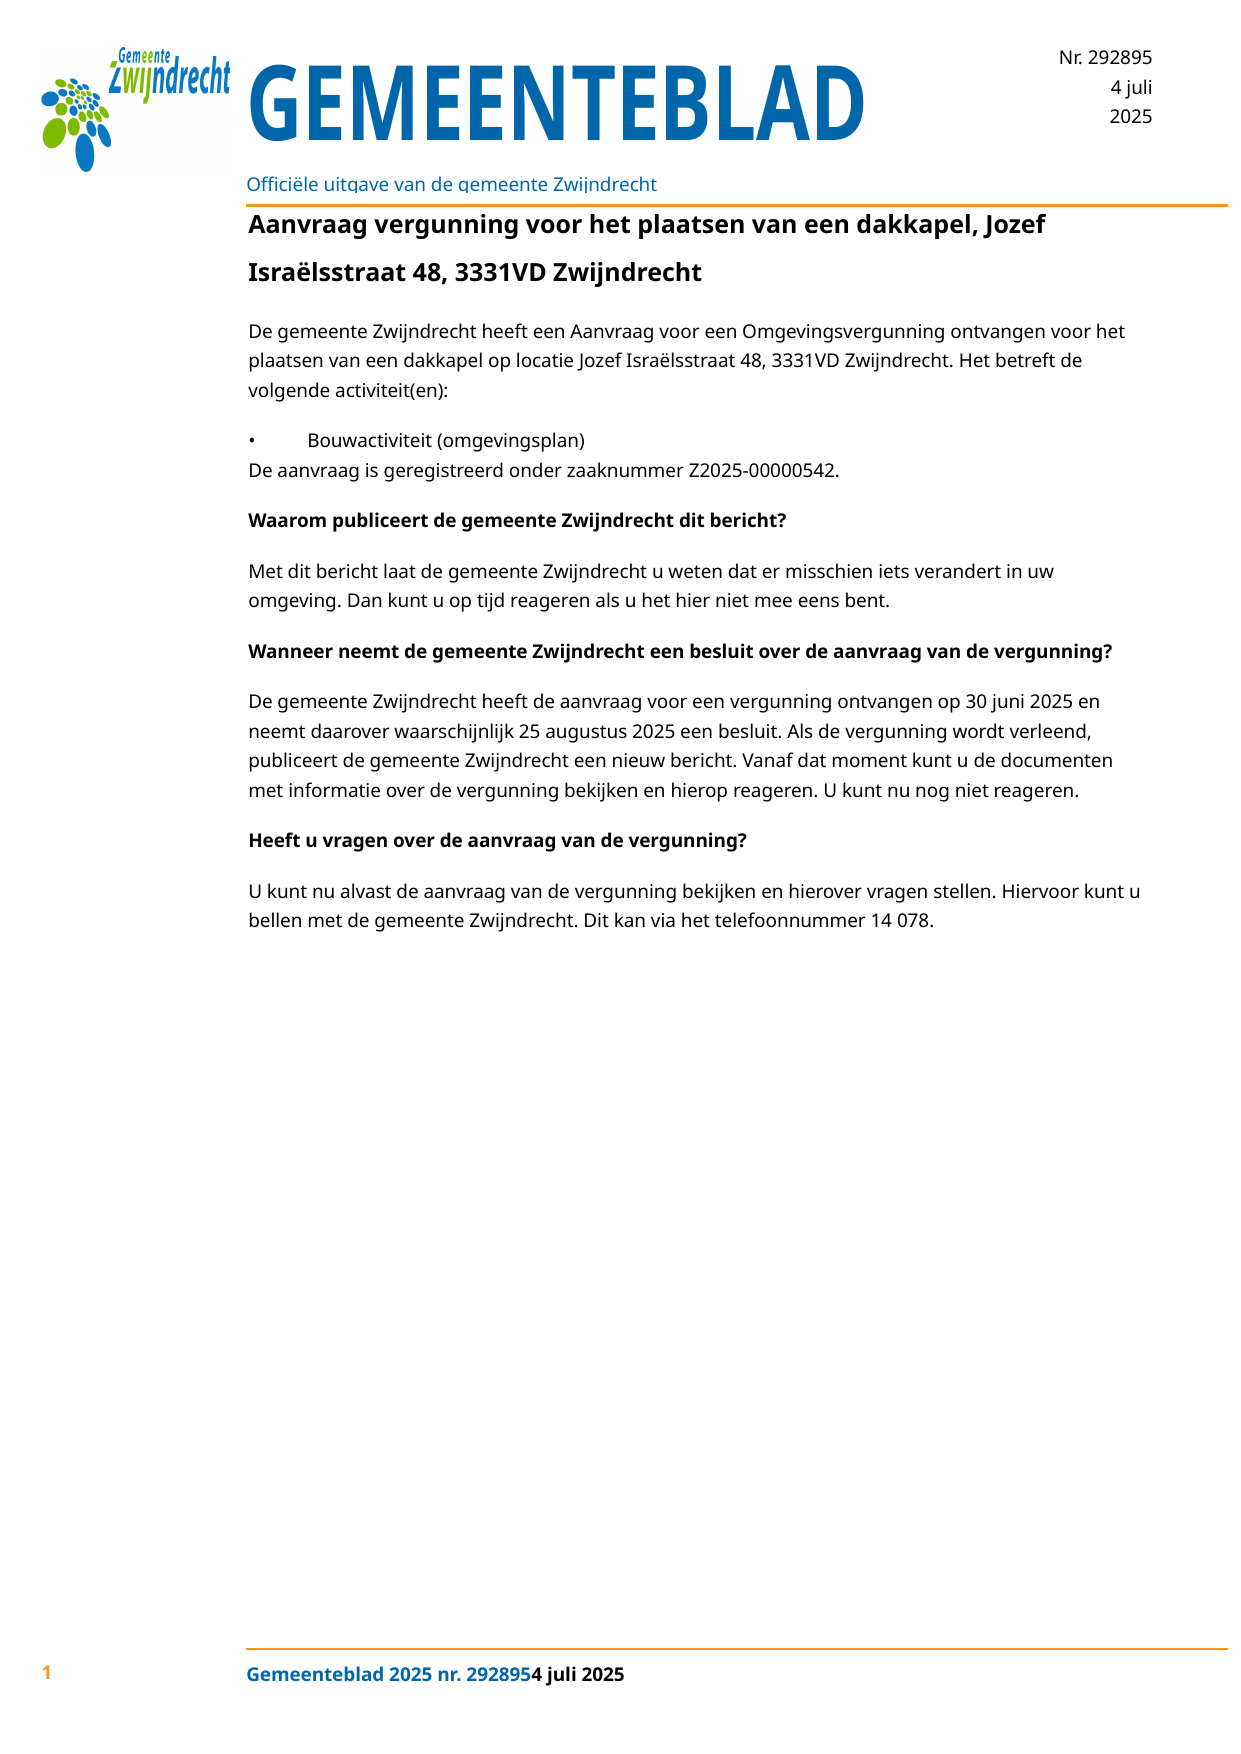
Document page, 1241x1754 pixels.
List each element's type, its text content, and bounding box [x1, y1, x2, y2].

list Bouwactiviteit (omgevingsplan) [248, 427, 1152, 453]
picture [41, 47, 231, 172]
text De gemeente Zwijndrecht heeft de aanvraag voor een vergunning ontvangen op 30 juni 2025 en neemt daarover waarschijnlijk 25 augustus 2025 een besluit. Als de vergunning wordt verleend, publiceert de gemeente Zwijndrecht een nieuw bericht. Vanaf dat moment kunt u de documenten met informatie over de vergunning bekijken en hierop reageren. U kunt nu nog niet reageren. [248, 688, 1152, 803]
text Met dit bericht laat de gemeente Zwijndrecht u weten dat er misschien iets verandert in uw omgeving. Dan kunt u op tijd reageren als u het hier niet mee eens bent. [248, 558, 1152, 613]
text Aanvraag vergunning voor het plaatsen van een dakkapel, Jozef Israëlsstraat 48, 3331VD Zwijndrecht [248, 207, 1152, 288]
text Waarom publiceert de gemeente Zwijndrecht dit bericht? [248, 507, 1152, 533]
text Wanneer neemt de gemeente Zwijndrecht een besluit over de aanvraag van de vergunning? [248, 638, 1152, 664]
text U kunt nu alvast de aanvraag van de vergunning bekijken en hierover vragen stellen. Hiervoor kunt u bellen met de gemeente Zwijndrecht. Dit kan via het telefoonnummer 14 078. [248, 878, 1152, 933]
text De aanvraag is geregistreerd onder zaaknummer Z2025-00000542. [248, 457, 1152, 483]
text De gemeente Zwijndrecht heeft een Aanvraag voor een Omgevingsvergunning ontvangen voor het plaatsen van een dakkapel op locatie Jozef Israëlsstraat 48, 3331VD Zwijndrecht. Het betreft de volgende activiteit(en): [248, 318, 1152, 403]
text Heeft u vragen over de aanvraag van de vergunning? [248, 827, 1152, 853]
